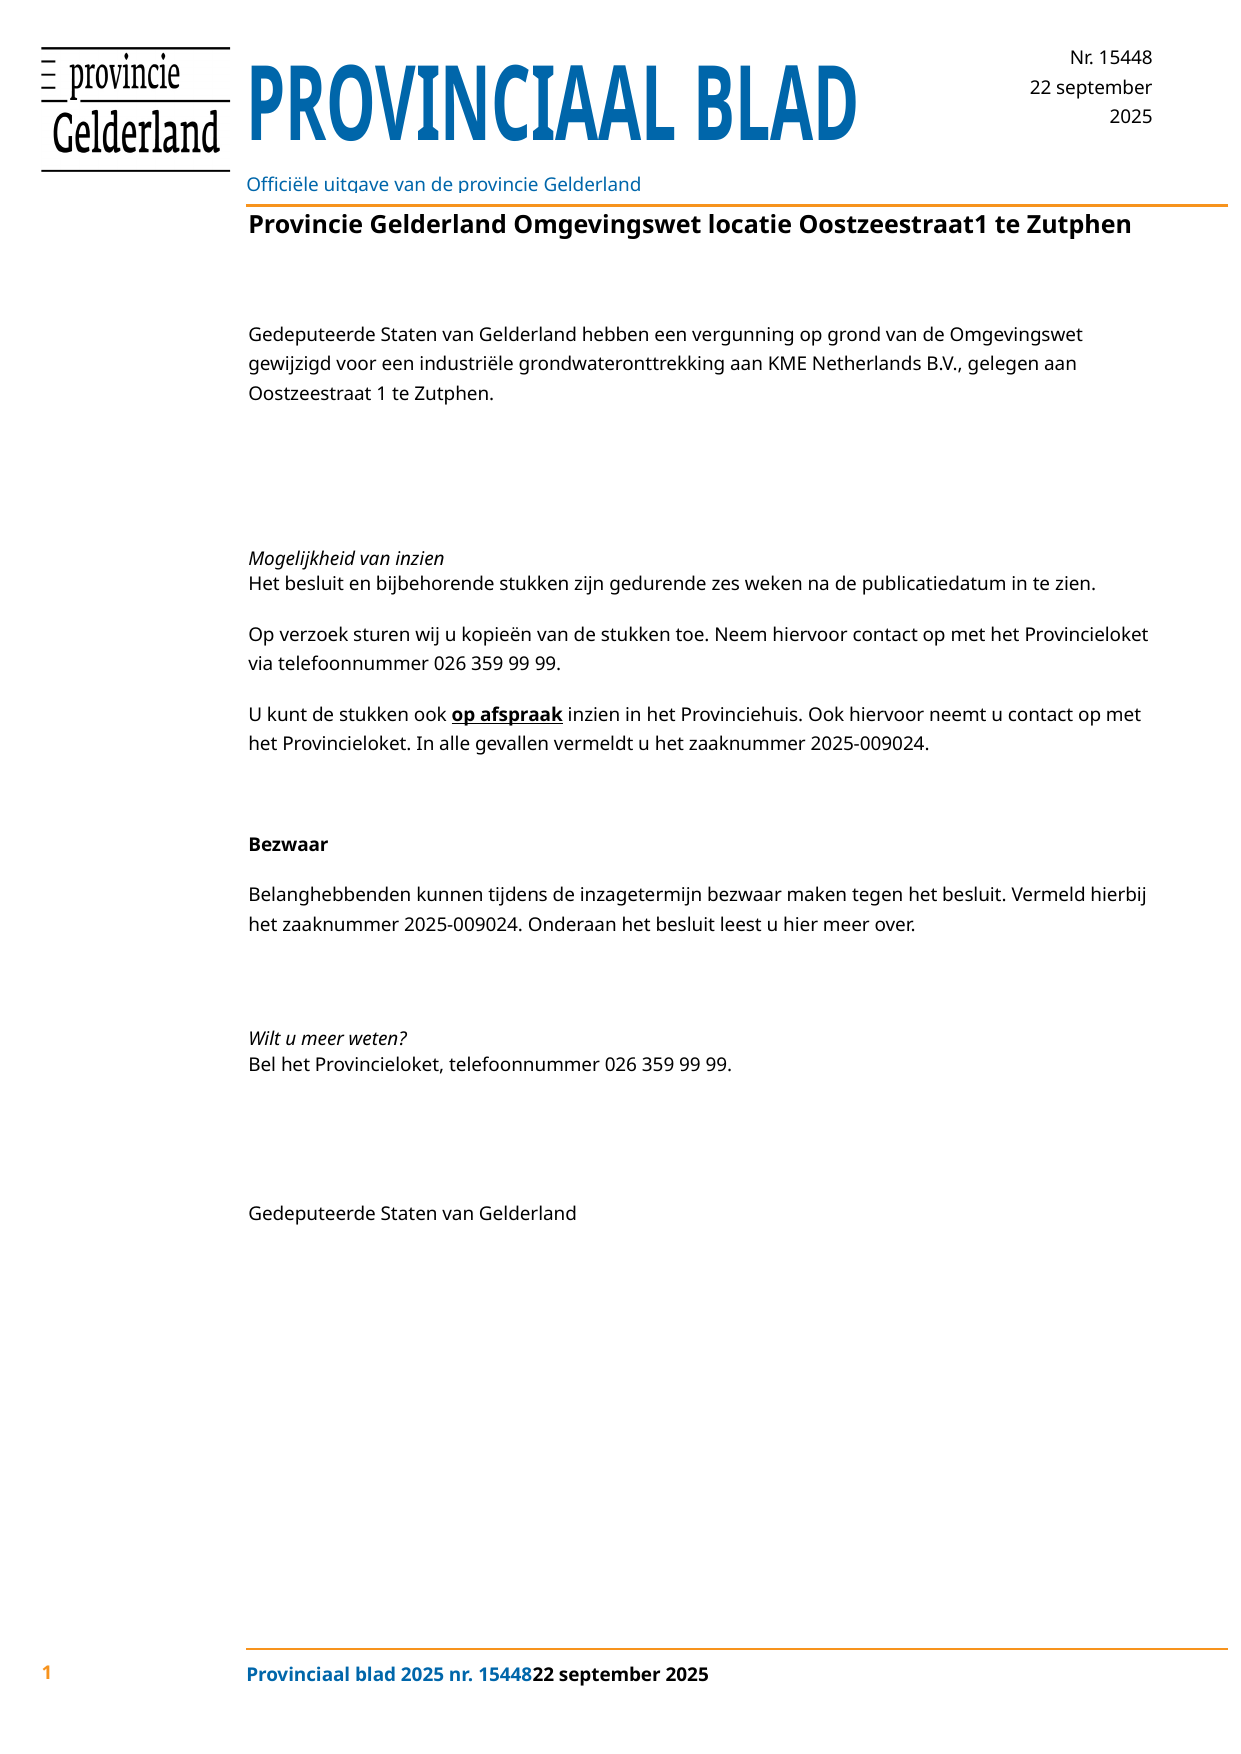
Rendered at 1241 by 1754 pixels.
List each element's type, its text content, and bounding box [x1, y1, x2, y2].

text Bel het Provincieloket, telefoonnummer 026 359 99 99. [248, 1051, 1152, 1077]
picture [41, 47, 231, 172]
text U kunt de stukken ook op afspraak inzien in het Provinciehuis. Ook hiervoor neemt u contact op met het Provincieloket. In alle gevallen vermeldt u het zaaknummer 2025-009024. [248, 701, 1152, 756]
text Op verzoek sturen wij u kopieën van de stukken toe. Neem hiervoor contact op met het Provincieloket via telefoonnummer 026 359 99 99. [248, 621, 1152, 676]
text Provincie Gelderland Omgevingswet locatie Oostzeestraat1 te Zutphen [248, 207, 1152, 241]
text Bezwaar [248, 831, 1152, 857]
text Gedeputeerde Staten van Gelderland hebben een vergunning op grond van de Omgevingswet gewijzigd voor een industriële grondwateronttrekking aan KME Netherlands B.V., gelegen aan Oostzeestraat 1 te Zutphen. [248, 321, 1152, 406]
text Gedeputeerde Staten van Gelderland [248, 1200, 1152, 1226]
text Het besluit en bijbehorende stukken zijn gedurende zes weken na de publicatiedatum in te zien. [248, 570, 1152, 596]
text Wilt u meer weten? [248, 1026, 1152, 1051]
text Mogelijkheid van inzien [248, 545, 1152, 570]
text Belanghebbenden kunnen tijdens de inzagetermijn bezwaar maken tegen het besluit. Vermeld hierbij het zaaknummer 2025-009024. Onderaan het besluit leest u hier meer over. [248, 882, 1152, 937]
